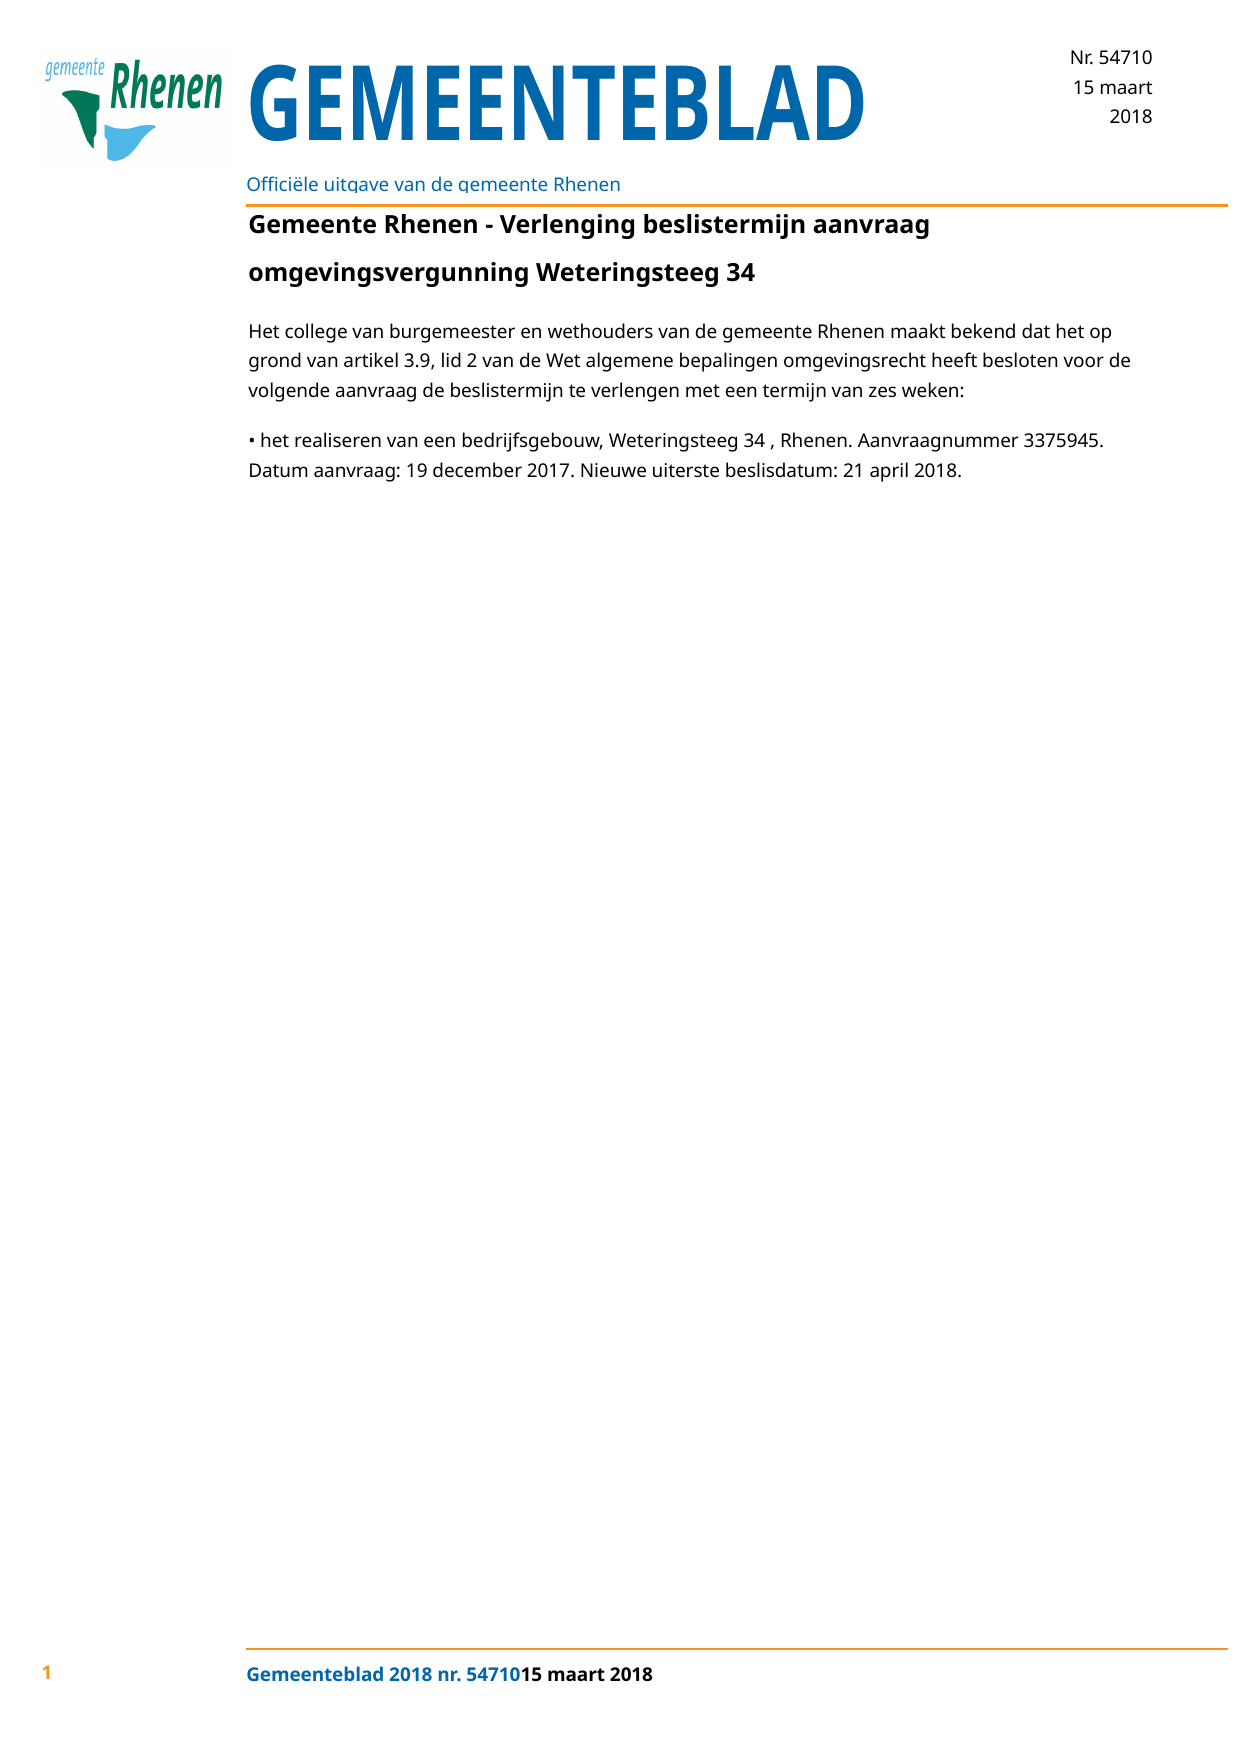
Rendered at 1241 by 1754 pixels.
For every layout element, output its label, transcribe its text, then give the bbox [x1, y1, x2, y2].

text • het realiseren van een bedrijfsgebouw, Weteringsteeg 34 , Rhenen. Aanvraagnummer 3375945. Datum aanvraag: 19 december 2017. Nieuwe uiterste beslisdatum: 21 april 2018. [248, 427, 1152, 483]
text Het college van burgemeester en wethouders van de gemeente Rhenen maakt bekend dat het op grond van artikel 3.9, lid 2 van de Wet algemene bepalingen omgevingsrecht heeft besloten voor de volgende aanvraag de beslistermijn te verlengen met een termijn van zes weken: [248, 318, 1152, 403]
text Gemeente Rhenen - Verlenging beslistermijn aanvraag omgevingsvergunning Weteringsteeg 34 [248, 207, 1152, 288]
picture [41, 47, 231, 172]
